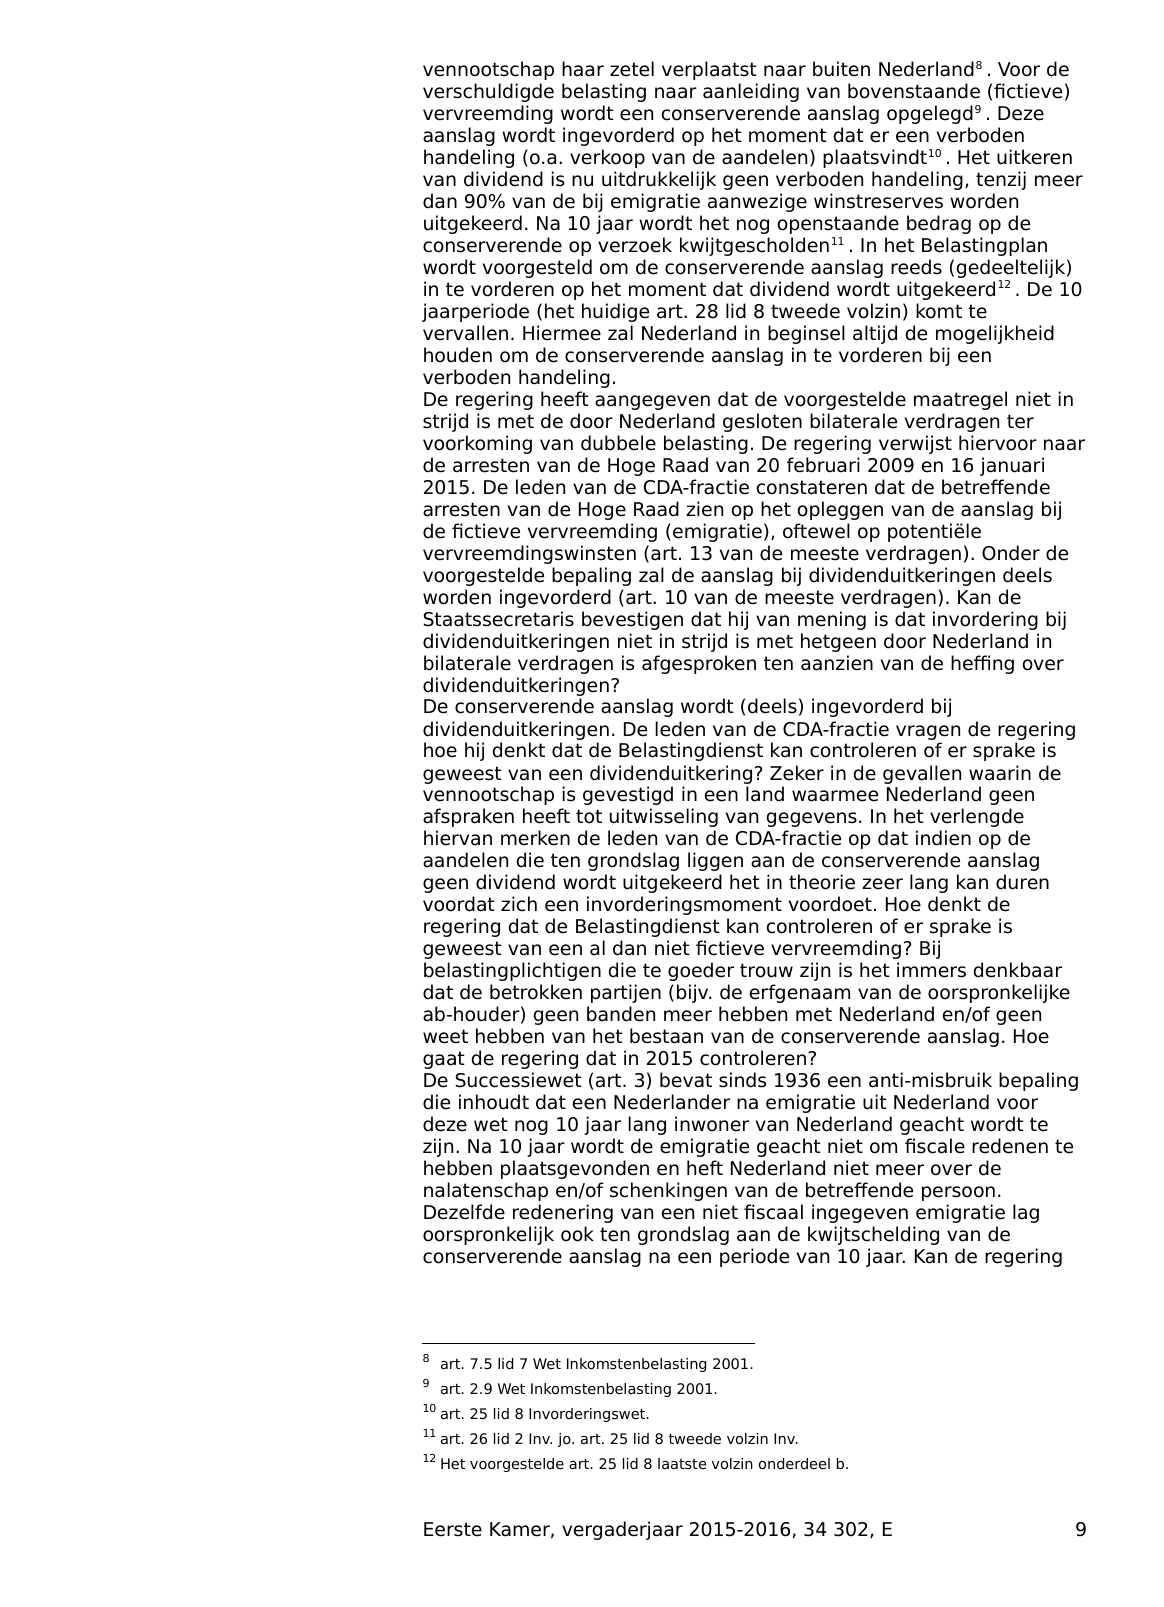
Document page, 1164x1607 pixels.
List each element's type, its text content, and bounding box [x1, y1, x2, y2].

text vennootschap haar zetel verplaatst naar buiten Nederland. Voor de verschuldigde belasting naar aanleiding van bovenstaande (fictieve) vervreemding wordt een conserverende aanslag opgelegd. Deze aanslag wordt ingevorderd op het moment dat er een verboden handeling (o.a. verkoop van de aandelen) plaatsvindt. Het uitkeren van dividend is nu uitdrukkelijk geen verboden handeling, tenzij meer dan 90% van de bij emigratie aanwezige winstreserves worden uitgekeerd. Na 10 jaar wordt het nog openstaande bedrag op de conserverende op verzoek kwijtgescholden. In het Belastingplan wordt voorgesteld om de conserverende aanslag reeds (gedeeltelijk) in te vorderen op het moment dat dividend wordt uitgekeerd. De 10 jaarperiode (het huidige art. 28 lid 8 tweede volzin) komt te vervallen. Hiermee zal Nederland in beginsel altijd de mogelijkheid houden om de conserverende aanslag in te vorderen bij een verboden handeling. [422, 59, 1087, 389]
text art. 25 lid 8 Invorderingswet. [422, 1402, 1087, 1424]
text De Successiewet (art. 3) bevat sinds 1936 een anti-misbruik bepaling die inhoudt dat een Nederlander na emigratie uit Nederland voor deze wet nog 10 jaar lang inwoner van Nederland geacht wordt te zijn. Na 10 jaar wordt de emigratie geacht niet om fiscale redenen te hebben plaatsgevonden en heft Nederland niet meer over de nalatenschap en/of schenkingen van de betreffende persoon. Dezelfde redenering van een niet fiscaal ingegeven emigratie lag oorspronkelijk ook ten grondslag aan de kwijtschelding van de conserverende aanslag na een periode van 10 jaar. Kan de regering [422, 1070, 1087, 1268]
text Het voorgestelde art. 25 lid 8 laatste volzin onderdeel b. [422, 1452, 1087, 1474]
text art. 26 lid 2 Inv. jo. art. 25 lid 8 tweede volzin Inv. [422, 1427, 1087, 1449]
text art. 2.9 Wet Inkomstenbelasting 2001. [422, 1377, 1087, 1399]
text De regering heeft aangegeven dat de voorgestelde maatregel niet in strijd is met de door Nederland gesloten bilaterale verdragen ter voorkoming van dubbele belasting. De regering verwijst hiervoor naar de arresten van de Hoge Raad van 20 februari 2009 en 16 januari 2015. De leden van de CDA-fractie constateren dat de betreffende arresten van de Hoge Raad zien op het opleggen van de aanslag bij de fictieve vervreemding (emigratie), oftewel op potentiële vervreemdingswinsten (art. 13 van de meeste verdragen). Onder de voorgestelde bepaling zal de aanslag bij dividenduitkeringen deels worden ingevorderd (art. 10 van de meeste verdragen). Kan de Staatssecretaris bevestigen dat hij van mening is dat invordering bij dividenduitkeringen niet in strijd is met hetgeen door Nederland in bilaterale verdragen is afgesproken ten aanzien van de heffing over dividenduitkeringen? [422, 389, 1087, 696]
text De conserverende aanslag wordt (deels) ingevorderd bij dividenduitkeringen. De leden van de CDA-fractie vragen de regering hoe hij denkt dat de Belastingdienst kan controleren of er sprake is geweest van een dividenduitkering? Zeker in de gevallen waarin de vennootschap is gevestigd in een land waarmee Nederland geen afspraken heeft tot uitwisseling van gegevens. In het verlengde hiervan merken de leden van de CDA-fractie op dat indien op de aandelen die ten grondslag liggen aan de conserverende aanslag geen dividend wordt uitgekeerd het in theorie zeer lang kan duren voordat zich een invorderingsmoment voordoet. Hoe denkt de regering dat de Belastingdienst kan controleren of er sprake is geweest van een al dan niet fictieve vervreemding? Bij belastingplichtigen die te goeder trouw zijn is het immers denkbaar dat de betrokken partijen (bijv. de erfgenaam van de oorspronkelijke ab-houder) geen banden meer hebben met Nederland en/of geen weet hebben van het bestaan van de conserverende aanslag. Hoe gaat de regering dat in 2015 controleren? [422, 696, 1087, 1070]
text art. 7.5 lid 7 Wet Inkomstenbelasting 2001. [422, 1352, 1087, 1374]
